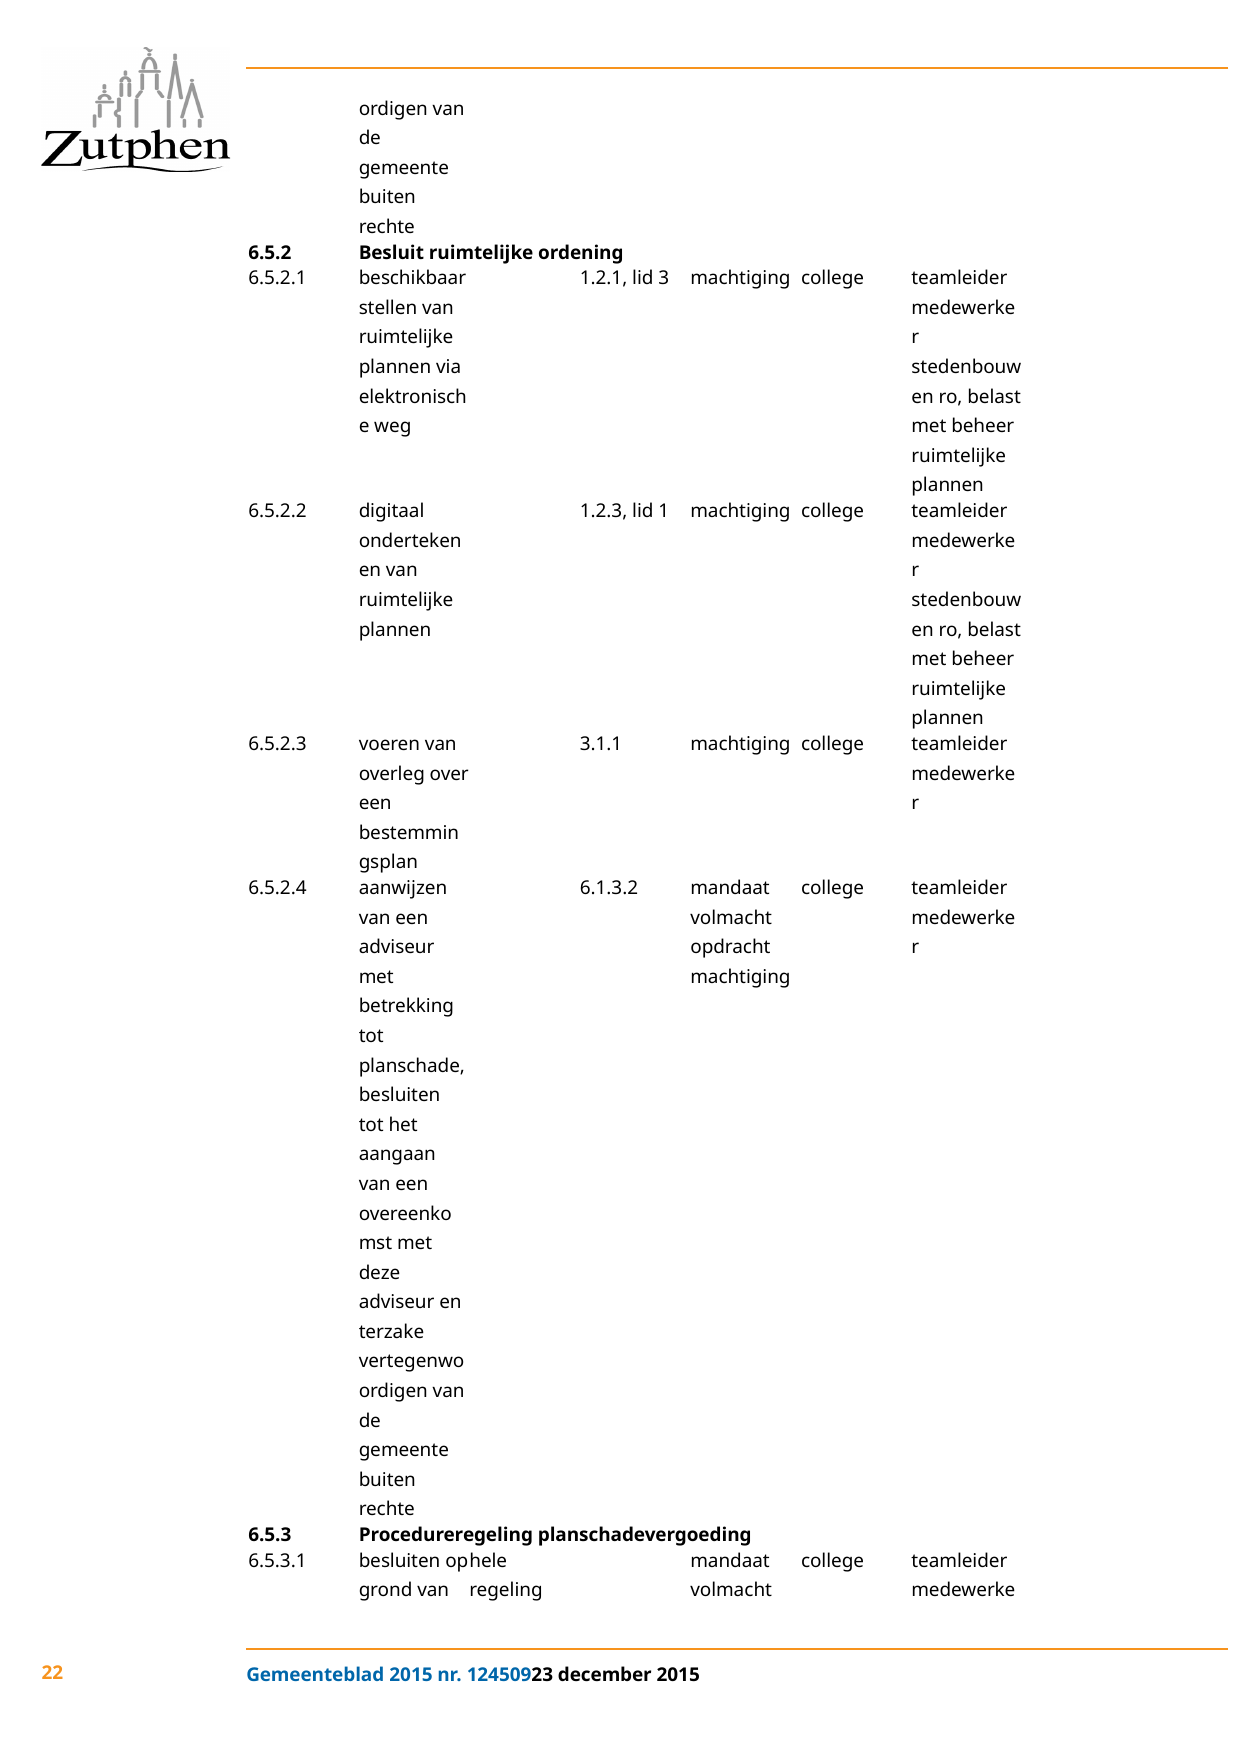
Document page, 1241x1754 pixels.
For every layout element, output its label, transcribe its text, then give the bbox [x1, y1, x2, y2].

table_cell [1022, 95, 1152, 239]
table_cell Procedureregeling planschadevergoeding [359, 1521, 1152, 1547]
table_cell voeren van overleg over een bestemmingsplan [359, 730, 469, 874]
table_cell beschikbaar stellen van ruimtelijke plannen via elektronische weg [359, 265, 469, 497]
table_cell teamleider medewerker [911, 874, 1022, 1521]
table_cell teamleider medewerke [911, 1547, 1022, 1602]
table_cell [469, 498, 579, 730]
table_cell digitaal ondertekenen van ruimtelijke plannen [359, 498, 469, 730]
table_cell [248, 95, 358, 239]
table_cell 6.5.2 [248, 239, 358, 264]
table_cell 1.2.1, lid 3 [580, 265, 690, 497]
table_cell [469, 730, 579, 874]
table_cell teamleider medewerker stedenbouw en ro, belast met beheer ruimtelijke plannen [911, 498, 1022, 730]
table_cell 1.2.3, lid 1 [580, 498, 690, 730]
table_cell [1022, 265, 1152, 497]
table_cell machtiging [690, 265, 801, 497]
table_cell hele regeling [469, 1547, 579, 1602]
table_cell 6.5.2.3 [248, 730, 358, 874]
table_cell college [801, 498, 911, 730]
table_cell 6.5.2.1 [248, 265, 358, 497]
table_cell [469, 874, 579, 1521]
table_cell 6.1.3.2 [580, 874, 690, 1521]
table_cell [1022, 1547, 1152, 1602]
table_cell [469, 265, 579, 497]
table_cell college [801, 730, 911, 874]
table_cell teamleider medewerker [911, 730, 1022, 874]
table_cell 6.5.3 [248, 1521, 358, 1547]
table_cell [1022, 498, 1152, 730]
table_cell teamleider medewerker stedenbouw en ro, belast met beheer ruimtelijke plannen [911, 265, 1022, 497]
table_cell [580, 95, 690, 239]
table_cell [690, 95, 801, 239]
table_cell 6.5.2.4 [248, 874, 358, 1521]
table_cell 3.1.1 [580, 730, 690, 874]
table_cell machtiging [690, 498, 801, 730]
table_cell college [801, 874, 911, 1521]
table_cell 6.5.2.2 [248, 498, 358, 730]
table_cell [1022, 874, 1152, 1521]
table_cell [801, 95, 911, 239]
table_cell [911, 95, 1022, 239]
table_cell college [801, 265, 911, 497]
table_cell 6.5.3.1 [248, 1547, 358, 1602]
table_cell besluiten op grond van [359, 1547, 469, 1602]
table_cell aanwijzen van een adviseur met betrekking tot planschade, besluiten tot het aangaan van een overeenkomst met deze adviseur en terzake vertegenwoordigen van de gemeente buiten rechte [359, 874, 469, 1521]
table_cell [1022, 730, 1152, 874]
picture [41, 47, 231, 172]
table_cell college [801, 1547, 911, 1602]
table_cell mandaat volmacht opdracht machtiging [690, 874, 801, 1521]
table_cell machtiging [690, 730, 801, 874]
table_cell [580, 1547, 690, 1602]
table_cell ordigen van de gemeente buiten rechte [359, 95, 469, 239]
table_cell mandaat volmacht [690, 1547, 801, 1602]
table_cell Besluit ruimtelijke ordening [359, 239, 1152, 264]
table_cell [469, 95, 579, 239]
